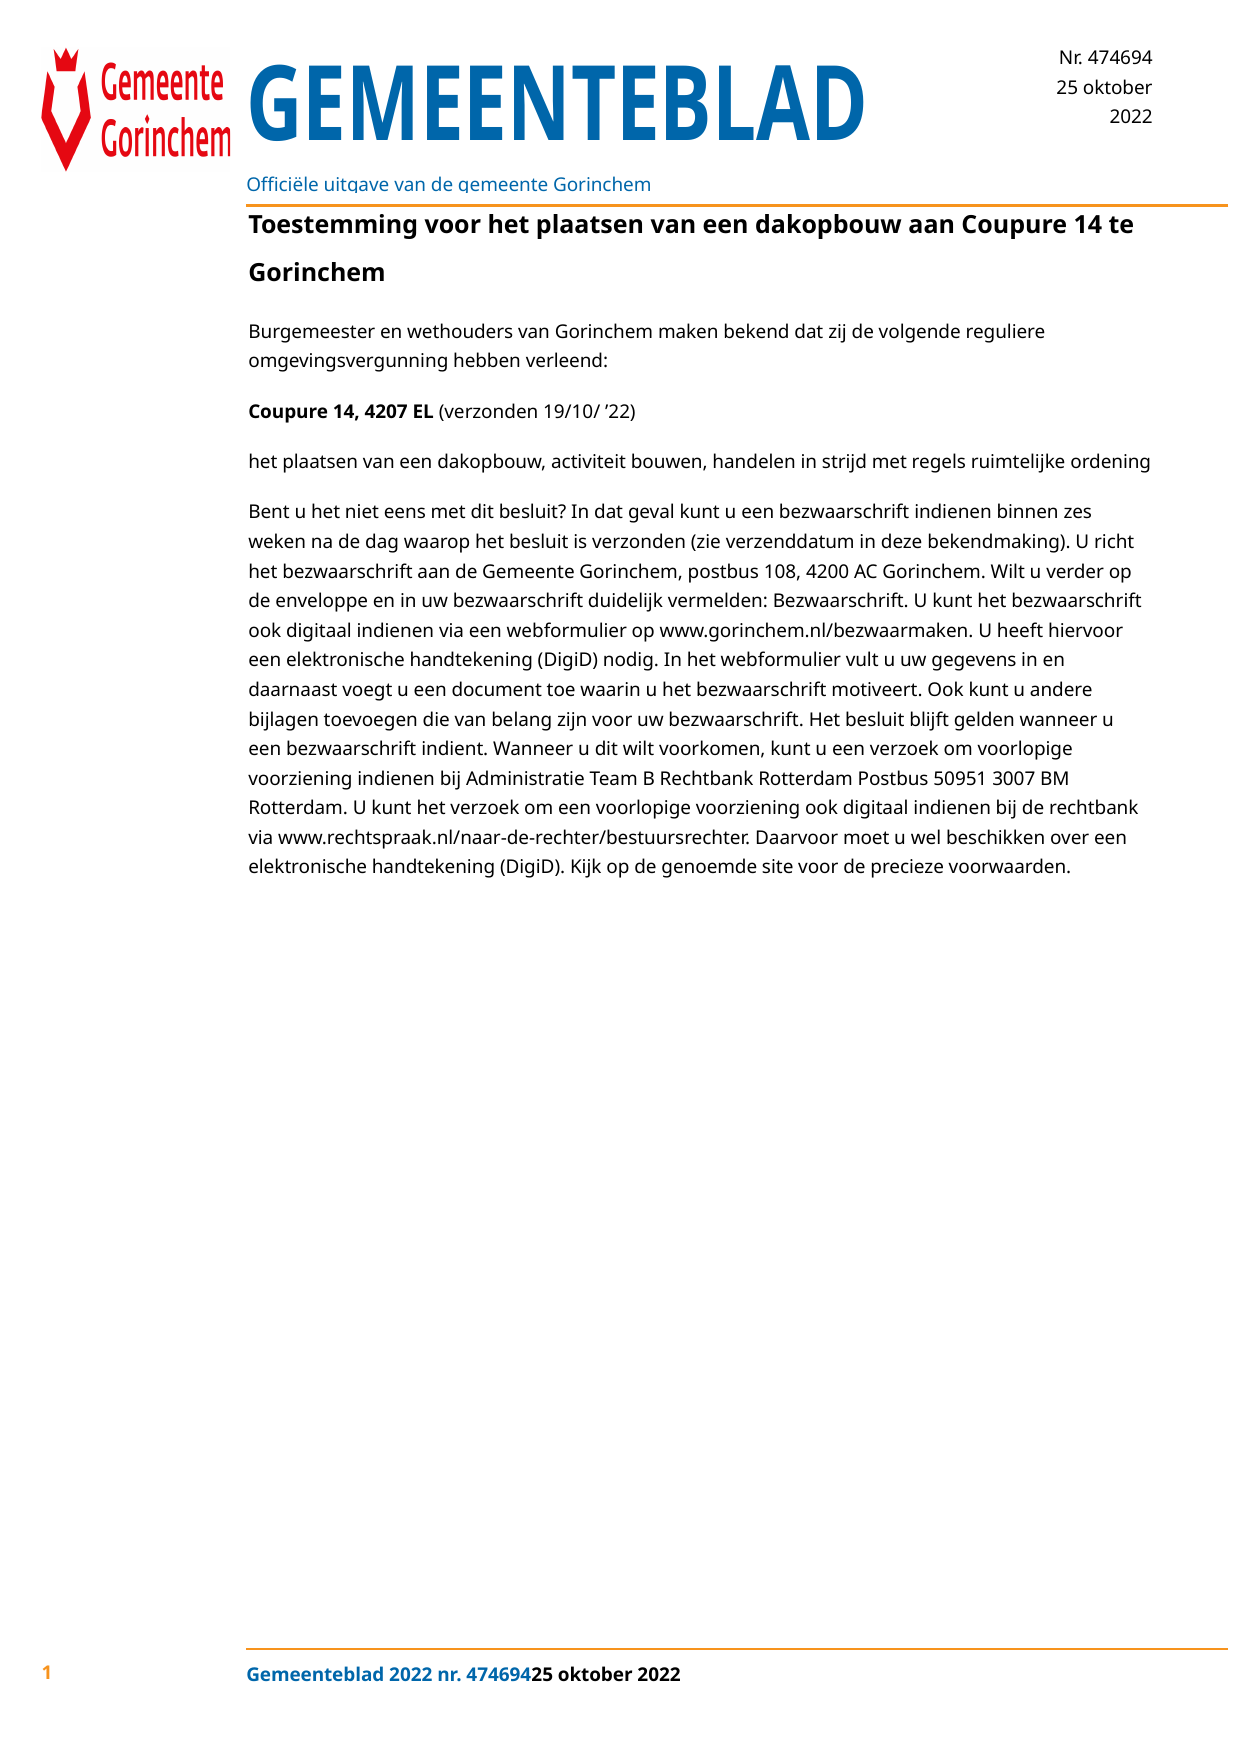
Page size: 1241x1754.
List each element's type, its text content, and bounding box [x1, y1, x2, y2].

text Toestemming voor het plaatsen van een dakopbouw aan Coupure 14 te Gorinchem [248, 207, 1152, 288]
text Bent u het niet eens met dit besluit? In dat geval kunt u een bezwaarschrift indienen binnen zes weken na de dag waarop het besluit is verzonden (zie verzenddatum in deze bekendmaking). U richt het bezwaarschrift aan de Gemeente Gorinchem, postbus 108, 4200 AC Gorinchem. Wilt u verder op de enveloppe en in uw bezwaarschrift duidelijk vermelden: Bezwaarschrift. U kunt het bezwaarschrift ook digitaal indienen via een webformulier op www.gorinchem.nl/bezwaarmaken. U heeft hiervoor een elektronische handtekening (DigiD) nodig. In het webformulier vult u uw gegevens in en daarnaast voegt u een document toe waarin u het bezwaarschrift motiveert. Ook kunt u andere bijlagen toevoegen die van belang zijn voor uw bezwaarschrift. Het besluit blijft gelden wanneer u een bezwaarschrift indient. Wanneer u dit wilt voorkomen, kunt u een verzoek om voorlopige voorziening indienen bij Administratie Team B Rechtbank Rotterdam Postbus 50951 3007 BM Rotterdam. U kunt het verzoek om een voorlopige voorziening ook digitaal indienen bij de rechtbank via www.rechtspraak.nl/naar-de-rechter/bestuursrechter. Daarvoor moet u wel beschikken over een elektronische handtekening (DigiD). Kijk op de genoemde site voor de precieze voorwaarden. [248, 499, 1152, 879]
text Burgemeester en wethouders van Gorinchem maken bekend dat zij de volgende reguliere omgevingsvergunning hebben verleend: [248, 318, 1152, 373]
text het plaatsen van een dakopbouw, activiteit bouwen, handelen in strijd met regels ruimtelijke ordening [248, 448, 1152, 474]
text Coupure 14, 4207 EL (verzonden 19/10/ ’22) [248, 398, 1152, 424]
picture [41, 47, 231, 172]
